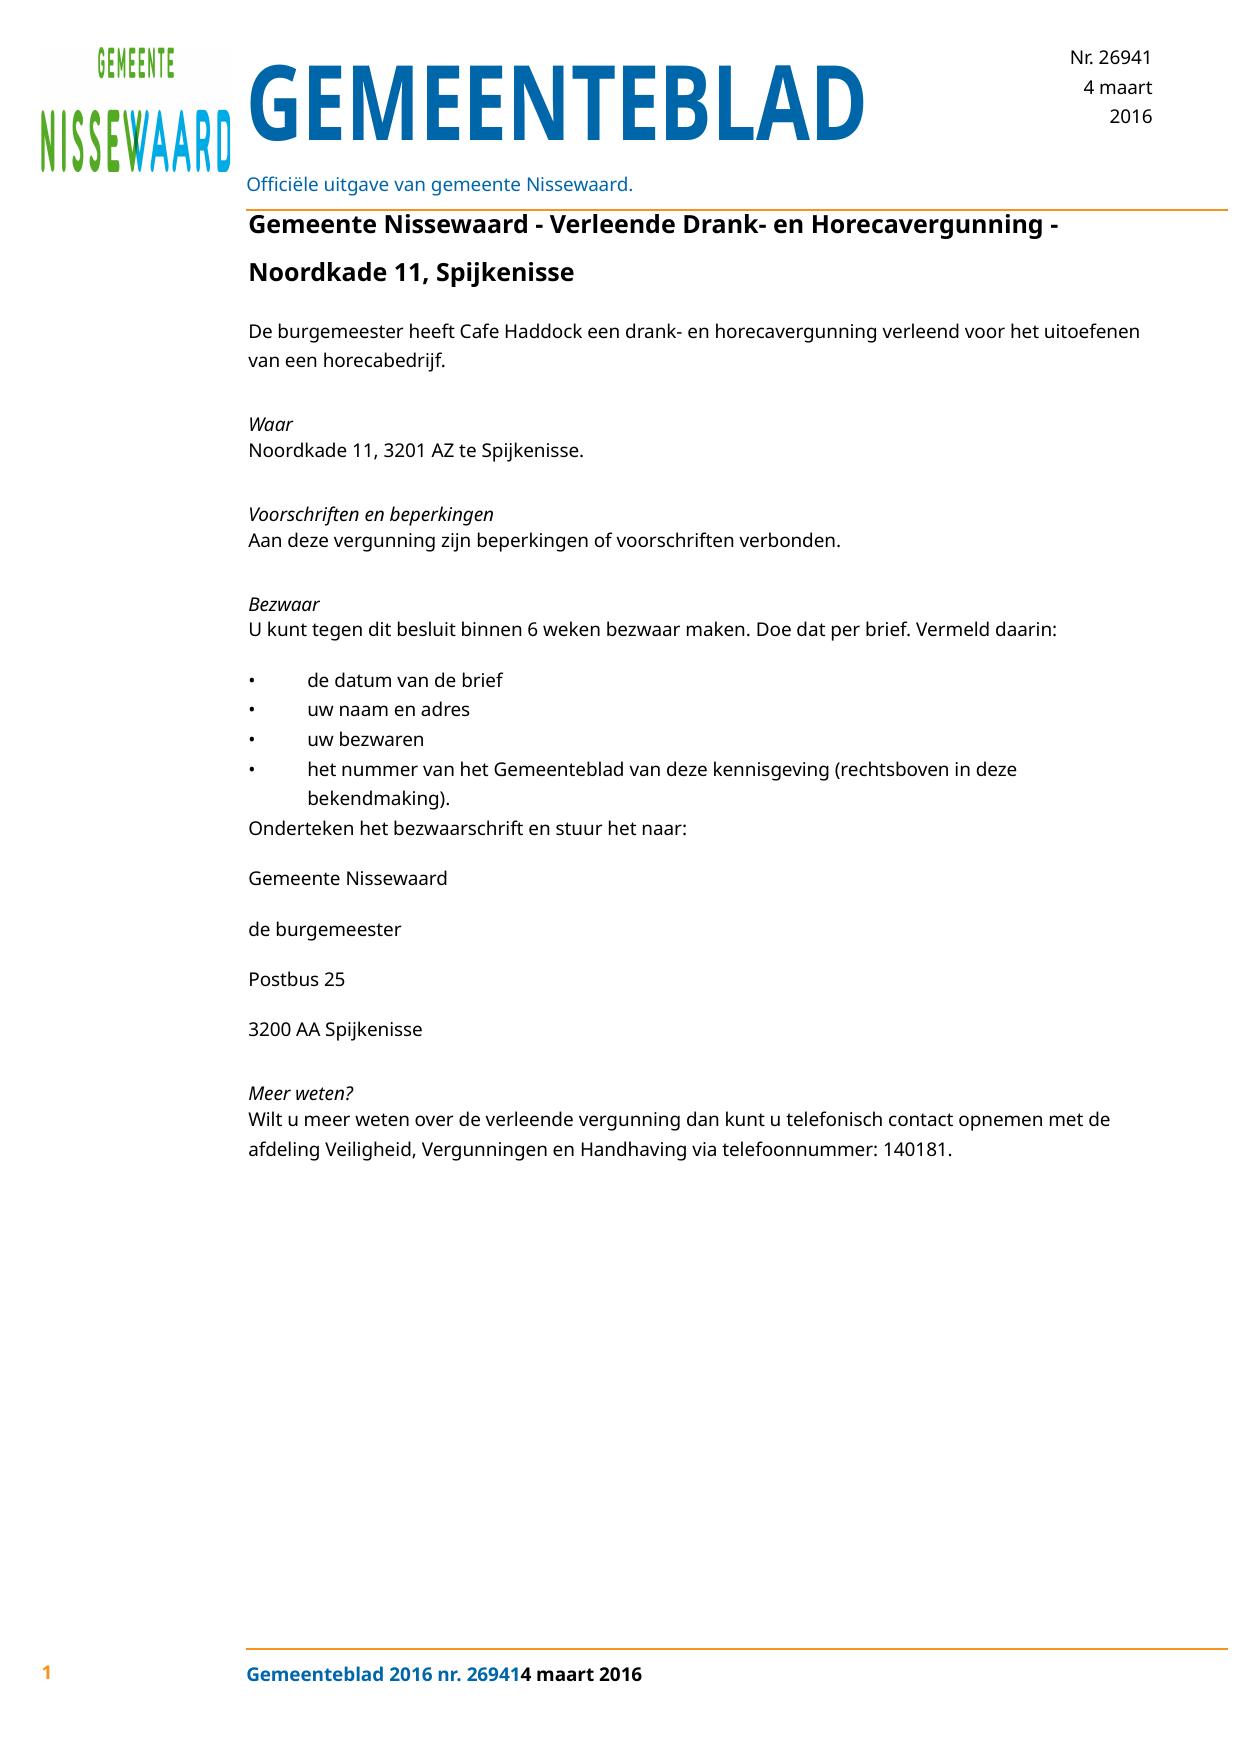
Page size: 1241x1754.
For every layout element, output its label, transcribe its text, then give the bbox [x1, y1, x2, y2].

picture [200, 151, 206, 172]
picture [41, 47, 231, 172]
list de datum van de brief [248, 667, 1152, 693]
text de burgemeester [248, 916, 1152, 941]
list uw naam en adres [248, 697, 1152, 722]
text Waar [248, 411, 1152, 437]
picture [222, 122, 227, 160]
text Onderteken het bezwaarschrift en stuur het naar: [248, 815, 1152, 841]
text Postbus 25 [248, 966, 1152, 992]
list het nummer van het Gemeenteblad van deze kennisgeving (rechtsboven in deze bekendmaking). [248, 756, 1152, 811]
text Noordkade 11, 3201 AZ te Spijkenisse. [248, 437, 1152, 463]
picture [201, 122, 206, 138]
text Gemeente Nissewaard [248, 865, 1152, 891]
text 3200 AA Spijkenisse [248, 1017, 1152, 1042]
text Meer weten? [248, 1081, 1152, 1106]
text Aan deze vergunning zijn beperkingen of voorschriften verbonden. [248, 527, 1152, 553]
text De burgemeester heeft Cafe Haddock een drank- en horecavergunning verleend voor het uitoefenen van een horecabedrijf. [248, 318, 1152, 373]
text Gemeente Nissewaard - Verleende Drank- en Horecavergunning - Noordkade 11, Spijkenisse [248, 211, 1152, 288]
picture [176, 157, 187, 172]
text Voorschriften en beperkingen [248, 501, 1152, 527]
list uw bezwaren [248, 726, 1152, 752]
text Wilt u meer weten over de verleende vergunning dan kunt u telefonisch contact opnemen met de afdeling Veiligheid, Vergunningen en Handhaving via telefoonnummer: 140181. [248, 1106, 1152, 1162]
text Bezwaar [248, 591, 1152, 617]
text U kunt tegen dit besluit binnen 6 weken bezwaar maken. Doe dat per brief. Vermeld daarin: [248, 617, 1152, 642]
picture [154, 157, 165, 172]
